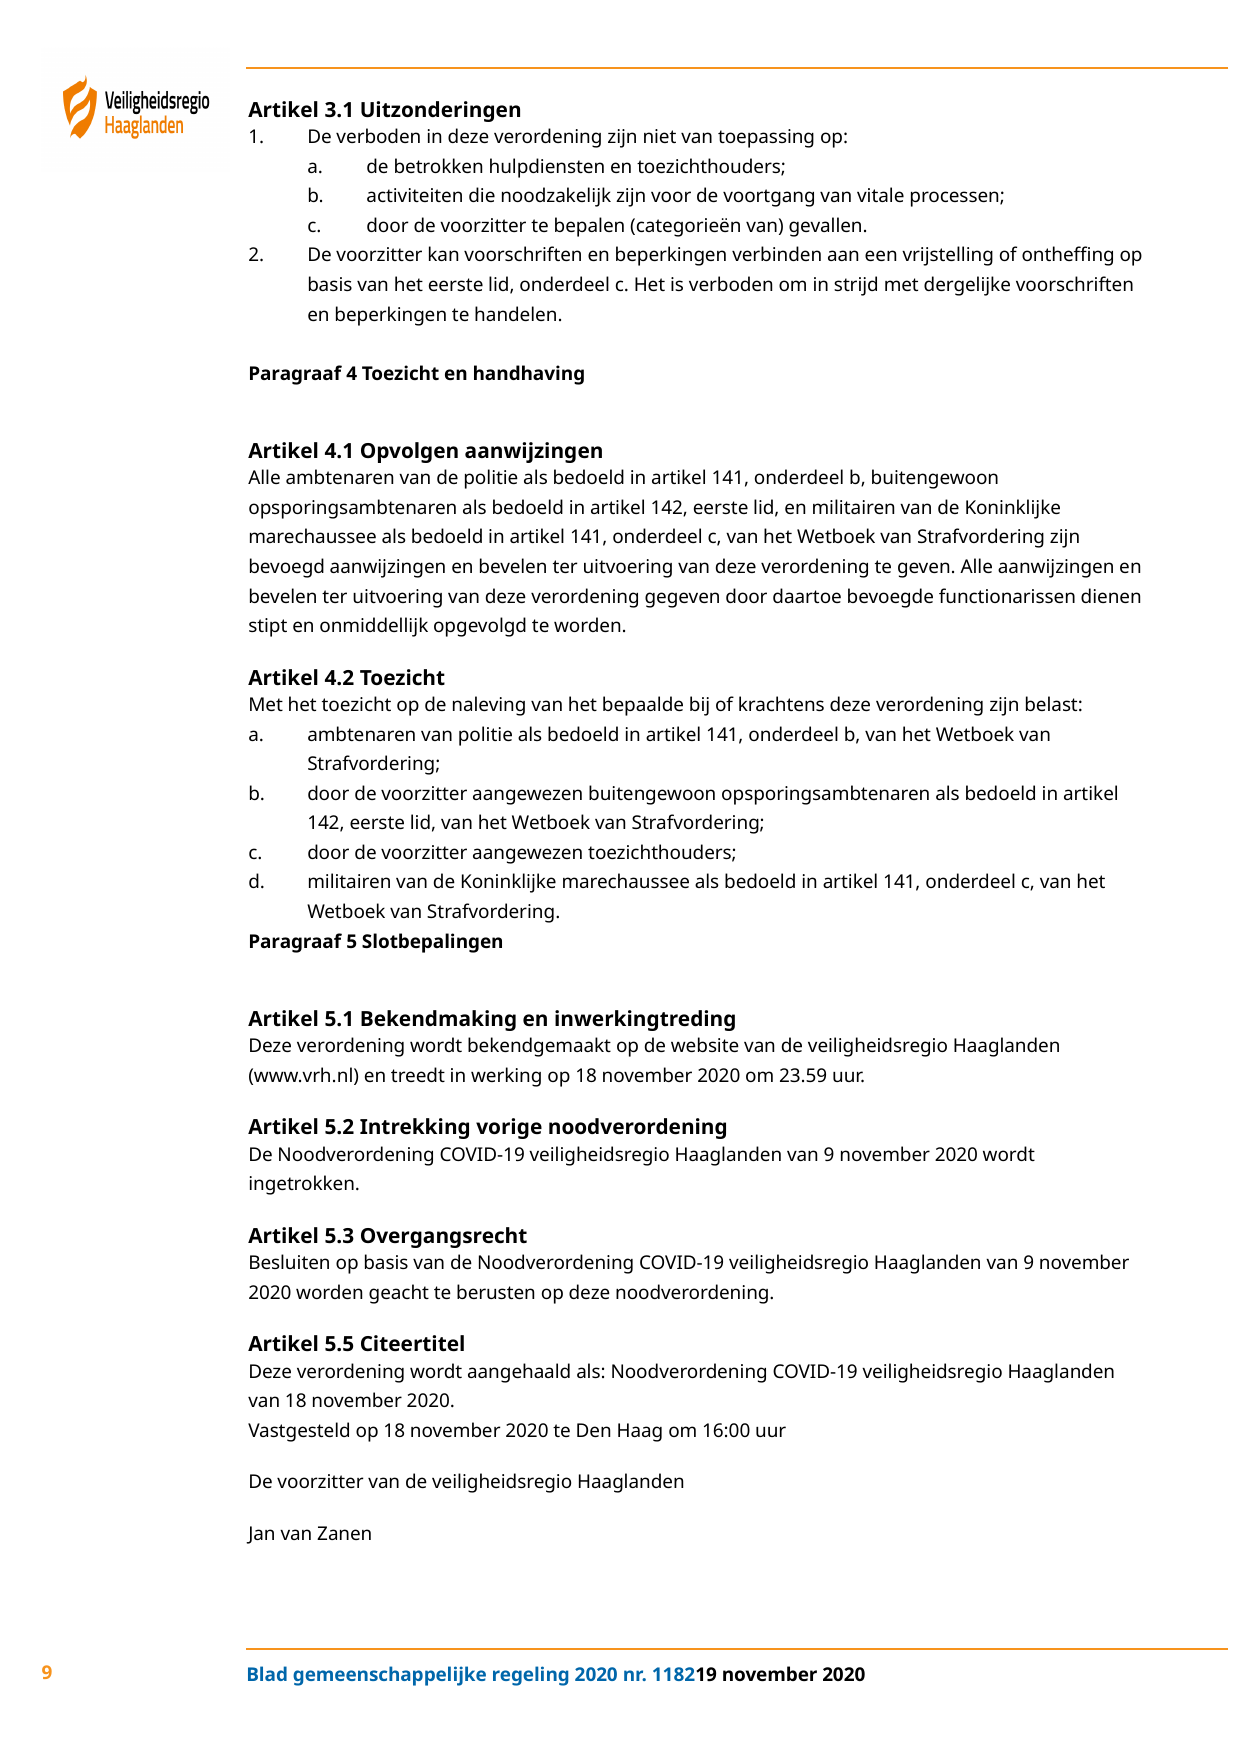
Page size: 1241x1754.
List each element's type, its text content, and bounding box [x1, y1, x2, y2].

text Artikel 5.3 Overgangsrecht [248, 1221, 1152, 1249]
text De Noodverordening COVID-19 veiligheidsregio Haaglanden van 9 november 2020 wordt ingetrokken. [248, 1141, 1152, 1196]
text Deze verordening wordt aangehaald als: Noodverordening COVID-19 veiligheidsregio Haaglanden van 18 november 2020. [248, 1358, 1152, 1413]
text Besluiten op basis van de Noodverordening COVID-19 veiligheidsregio Haaglanden van 9 november 2020 worden geacht te berusten op deze noodverordening. [248, 1249, 1152, 1305]
text Artikel 3.1 Uitzonderingen [248, 95, 1152, 123]
text De voorzitter van de veiligheidsregio Haaglanden [248, 1468, 1152, 1494]
list De voorzitter kan voorschriften en beperkingen verbinden aan een vrijstelling of ontheffing op basis van het eerste lid, onderdeel c. Het is verboden om in strijd met dergelijke voorschriften en beperkingen te handelen. [248, 242, 1152, 326]
text Artikel 5.5 Citeertitel [248, 1329, 1152, 1358]
list ambtenaren van politie als bedoeld in artikel 141, onderdeel b, van het Wetboek van Strafvordering; [248, 721, 1152, 776]
text Artikel 5.1 Bekendmaking en inwerkingtreding [248, 1004, 1152, 1032]
text Paragraaf 4 Toezicht en handhaving [248, 360, 1152, 386]
list door de voorzitter te bepalen (categorieën van) gevallen. [307, 212, 1152, 238]
list de betrokken hulpdiensten en toezichthouders; [307, 153, 1152, 178]
text Paragraaf 5 Slotbepalingen [248, 928, 1152, 954]
text Jan van Zanen [248, 1520, 1152, 1546]
list De verboden in deze verordening zijn niet van toepassing op: [248, 123, 1152, 149]
text Artikel 5.2 Intrekking vorige noodverordening [248, 1112, 1152, 1141]
text Vastgesteld op 18 november 2020 te Den Haag om 16:00 uur [248, 1417, 1152, 1443]
text Artikel 4.1 Opvolgen aanwijzingen [248, 436, 1152, 464]
list door de voorzitter aangewezen toezichthouders; [248, 839, 1152, 865]
picture [41, 47, 231, 172]
text Artikel 4.2 Toezicht [248, 663, 1152, 691]
list militairen van de Koninklijke marechaussee als bedoeld in artikel 141, onderdeel c, van het Wetboek van Strafvordering. [248, 869, 1152, 924]
list door de voorzitter aangewezen buitengewoon opsporingsambtenaren als bedoeld in artikel 142, eerste lid, van het Wetboek van Strafvordering; [248, 780, 1152, 835]
text Alle ambtenaren van de politie als bedoeld in artikel 141, onderdeel b, buitengewoon opsporingsambtenaren als bedoeld in artikel 142, eerste lid, en militairen van de Koninklijke marechaussee als bedoeld in artikel 141, onderdeel c, van het Wetboek van Strafvordering zijn bevoegd aanwijzingen en bevelen ter uitvoering van deze verordening te geven. Alle aanwijzingen en bevelen ter uitvoering van deze verordening gegeven door daartoe bevoegde functionarissen dienen stipt en onmiddellijk opgevolgd te worden. [248, 464, 1152, 638]
text Deze verordening wordt bekendgemaakt op de website van de veiligheidsregio Haaglanden (www.vrh.nl) en treedt in werking op 18 november 2020 om 23.59 uur. [248, 1032, 1152, 1088]
text Met het toezicht op de naleving van het bepaalde bij of krachtens deze verordening zijn belast: [248, 691, 1152, 717]
list activiteiten die noodzakelijk zijn voor de voortgang van vitale processen; [307, 182, 1152, 208]
